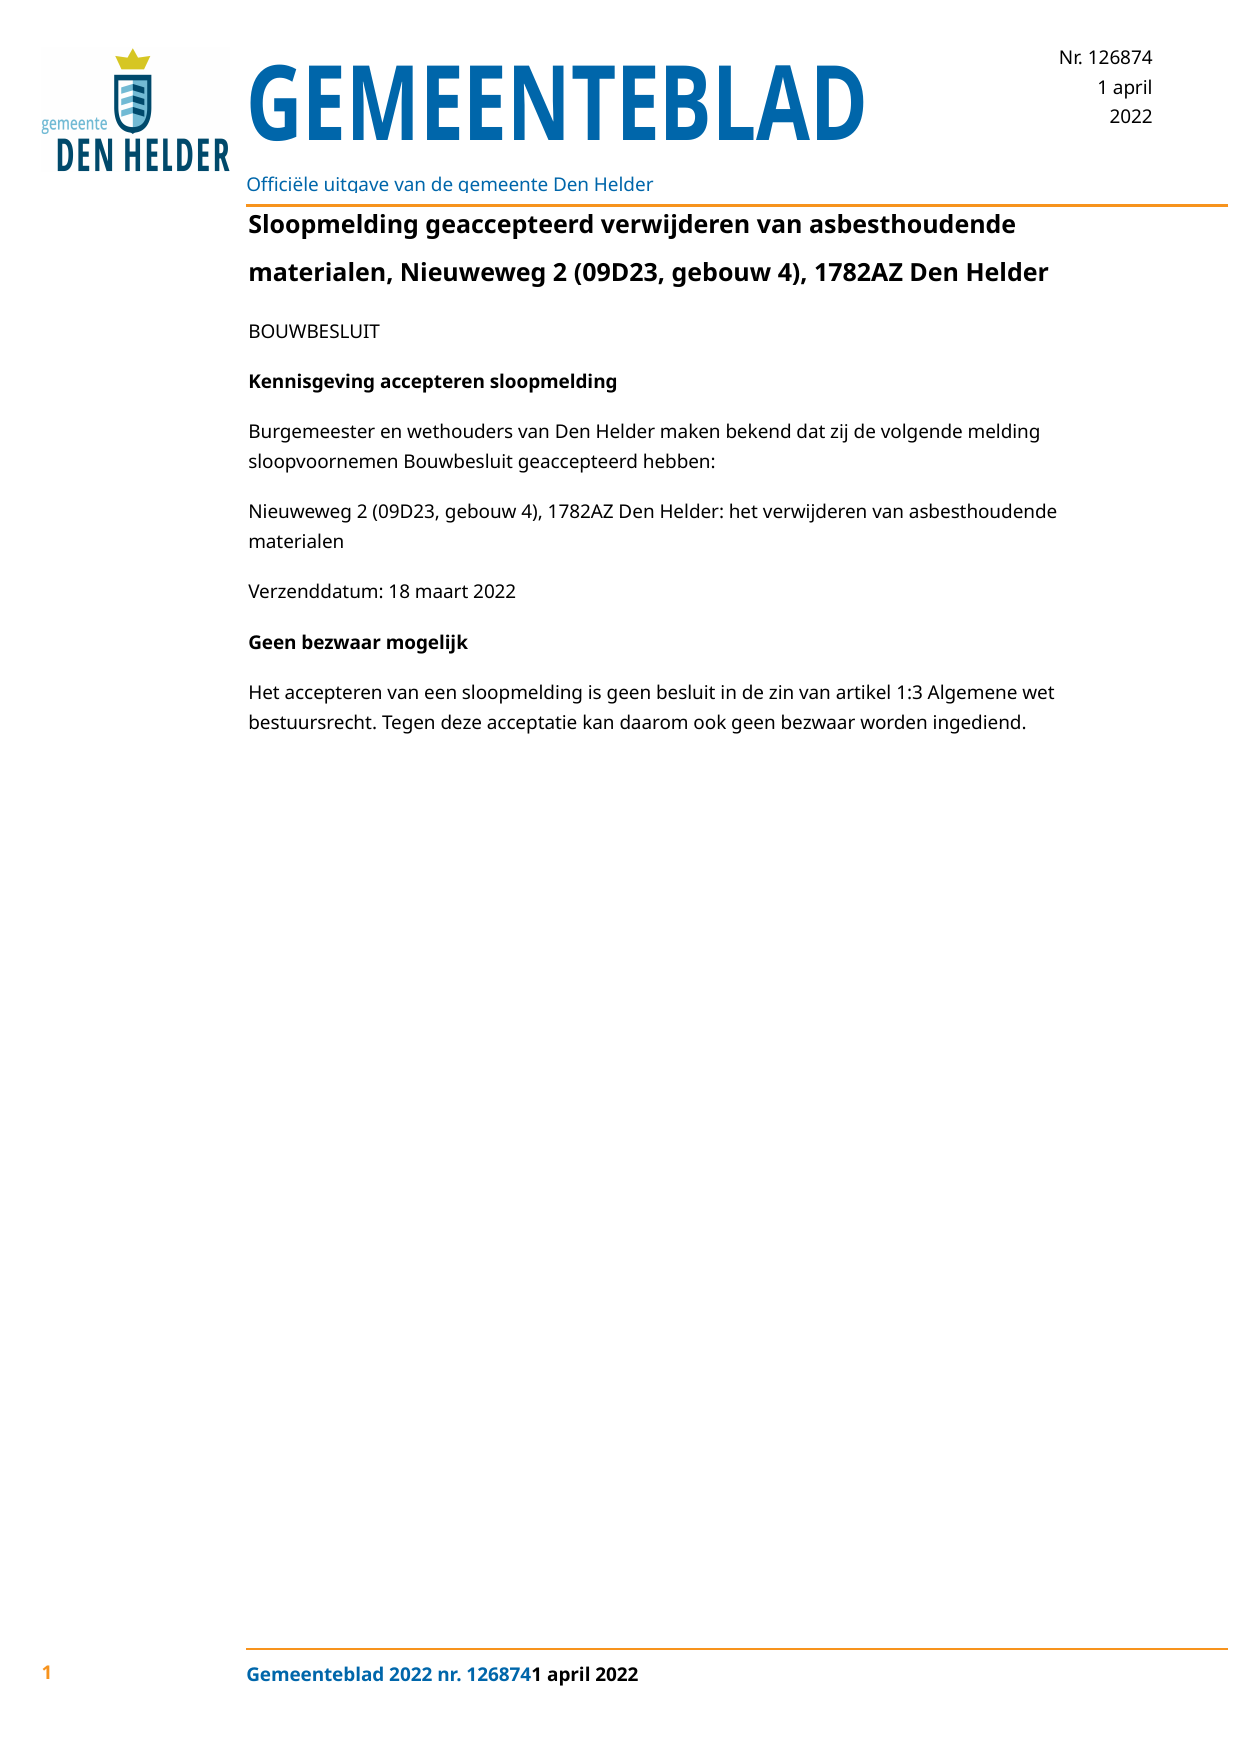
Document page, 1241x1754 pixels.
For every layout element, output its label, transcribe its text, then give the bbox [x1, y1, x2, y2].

picture [182, 144, 187, 165]
text Kennisgeving accepteren sloopmelding [248, 368, 1152, 394]
text Het accepteren van een sloopmelding is geen besluit in de zin van artikel 1:3 Algemene wet bestuursrecht. Tegen deze acceptatie kan daarom ook geen bezwaar worden ingediend. [248, 679, 1152, 735]
text BOUWBESLUIT [248, 318, 1152, 344]
picture [63, 144, 68, 165]
text Nieuweweg 2 (09D23, gebouw 4), 1782AZ Den Helder: het verwijderen van asbesthoudende materialen [248, 499, 1152, 554]
picture [41, 47, 231, 172]
text Burgemeester en wethouders van Den Helder maken bekend dat zij de volgende melding sloopvoornemen Bouwbesluit geaccepteerd hebben: [248, 419, 1152, 474]
picture [220, 160, 224, 172]
picture [130, 157, 135, 172]
picture [100, 154, 106, 172]
text Geen bezwaar mogelijk [248, 629, 1152, 655]
text Sloopmelding geaccepteerd verwijderen van asbesthoudende materialen, Nieuweweg 2 (09D23, gebouw 4), 1782AZ Den Helder [248, 207, 1152, 288]
text Verzenddatum: 18 maart 2022 [248, 579, 1152, 604]
